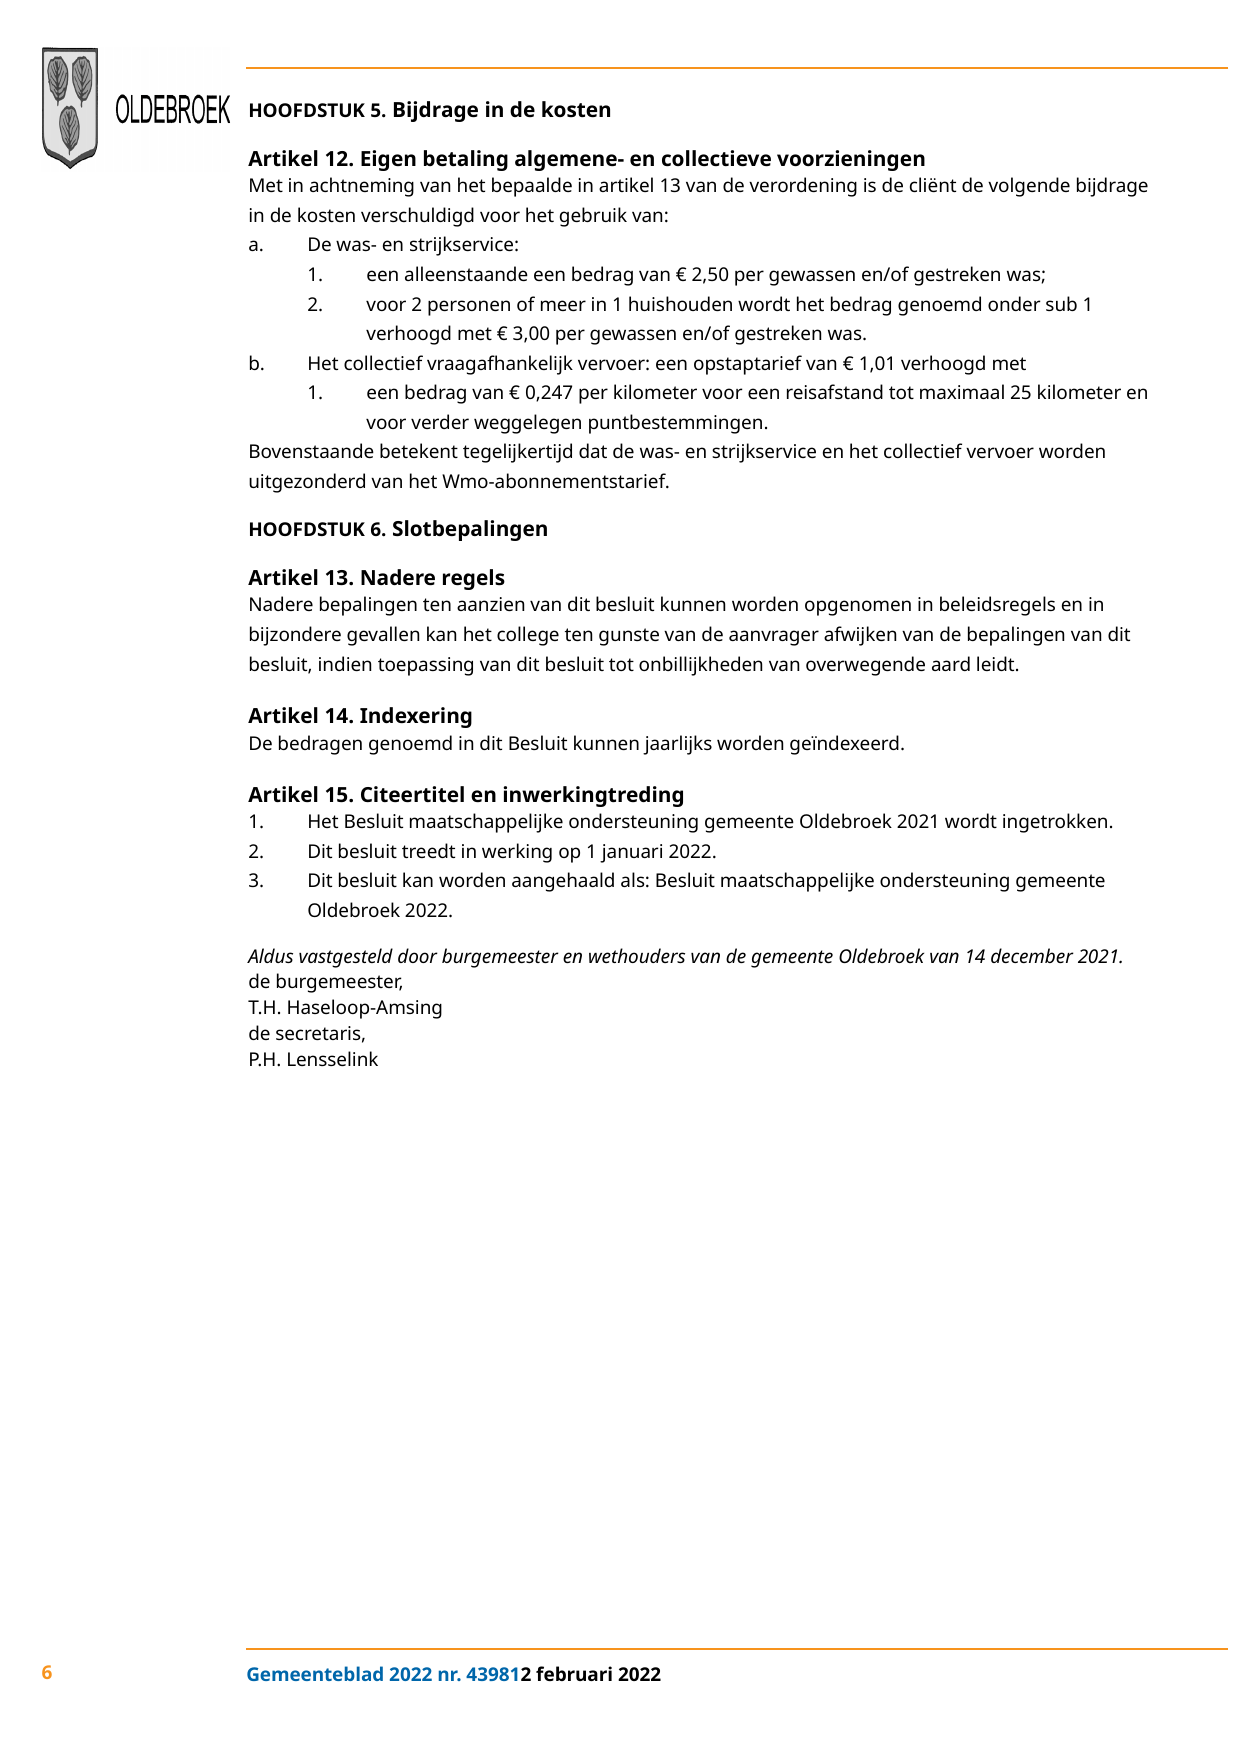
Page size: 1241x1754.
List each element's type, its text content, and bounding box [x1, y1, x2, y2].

text de secretaris, [248, 1020, 1152, 1046]
text De bedragen genoemd in dit Besluit kunnen jaarlijks worden geïndexeerd. [248, 730, 1152, 755]
text Met in achtneming van het bepaalde in artikel 13 van de verordening is de cliënt de volgende bijdrage in de kosten verschuldigd voor het gebruik van: [248, 172, 1152, 228]
text HOOFDSTUK 6. Slotbepalingen [248, 514, 1152, 542]
list een bedrag van € 0,247 per kilometer voor een reisafstand tot maximaal 25 kilometer en voor verder weggelegen puntbestemmingen. [307, 379, 1152, 435]
list Dit besluit treedt in werking op 1 januari 2022. [248, 838, 1152, 864]
text P.H. Lensselink [248, 1046, 1152, 1072]
text Artikel 12. Eigen betaling algemene- en collectieve voorzieningen [248, 144, 1152, 172]
text de burgemeester, [248, 969, 1152, 994]
text Artikel 15. Citeertitel en inwerkingtreding [248, 780, 1152, 808]
text Nadere bepalingen ten aanzien van dit besluit kunnen worden opgenomen in beleidsregels en in bijzondere gevallen kan het college ten gunste van de aanvrager afwijken van de bepalingen van dit besluit, indien toepassing van dit besluit tot onbillijkheden van overwegende aard leidt. [248, 592, 1152, 677]
text Artikel 14. Indexering [248, 701, 1152, 730]
text HOOFDSTUK 5. Bijdrage in de kosten [248, 95, 1152, 123]
text Artikel 13. Nadere regels [248, 563, 1152, 592]
text Bovenstaande betekent tegelijkertijd dat de was- en strijkservice en het collectief vervoer worden uitgezonderd van het Wmo-abonnementstarief. [248, 439, 1152, 494]
picture [41, 47, 231, 172]
list Het Besluit maatschappelijke ondersteuning gemeente Oldebroek 2021 wordt ingetrokken. [248, 808, 1152, 834]
text T.H. Haseloop-Amsing [248, 994, 1152, 1020]
list Het collectief vraagafhankelijk vervoer: een opstaptarief van € 1,01 verhoogd met [248, 350, 1152, 376]
text Aldus vastgesteld door burgemeester en wethouders van de gemeente Oldebroek van 14 december 2021. [248, 943, 1152, 969]
list een alleenstaande een bedrag van € 2,50 per gewassen en/of gestreken was; [307, 261, 1152, 287]
list De was- en strijkservice: [248, 232, 1152, 257]
list Dit besluit kan worden aangehaald als: Besluit maatschappelijke ondersteuning gemeente Oldebroek 2022. [248, 868, 1152, 923]
list voor 2 personen of meer in 1 huishouden wordt het bedrag genoemd onder sub 1 verhoogd met € 3,00 per gewassen en/of gestreken was. [307, 291, 1152, 346]
